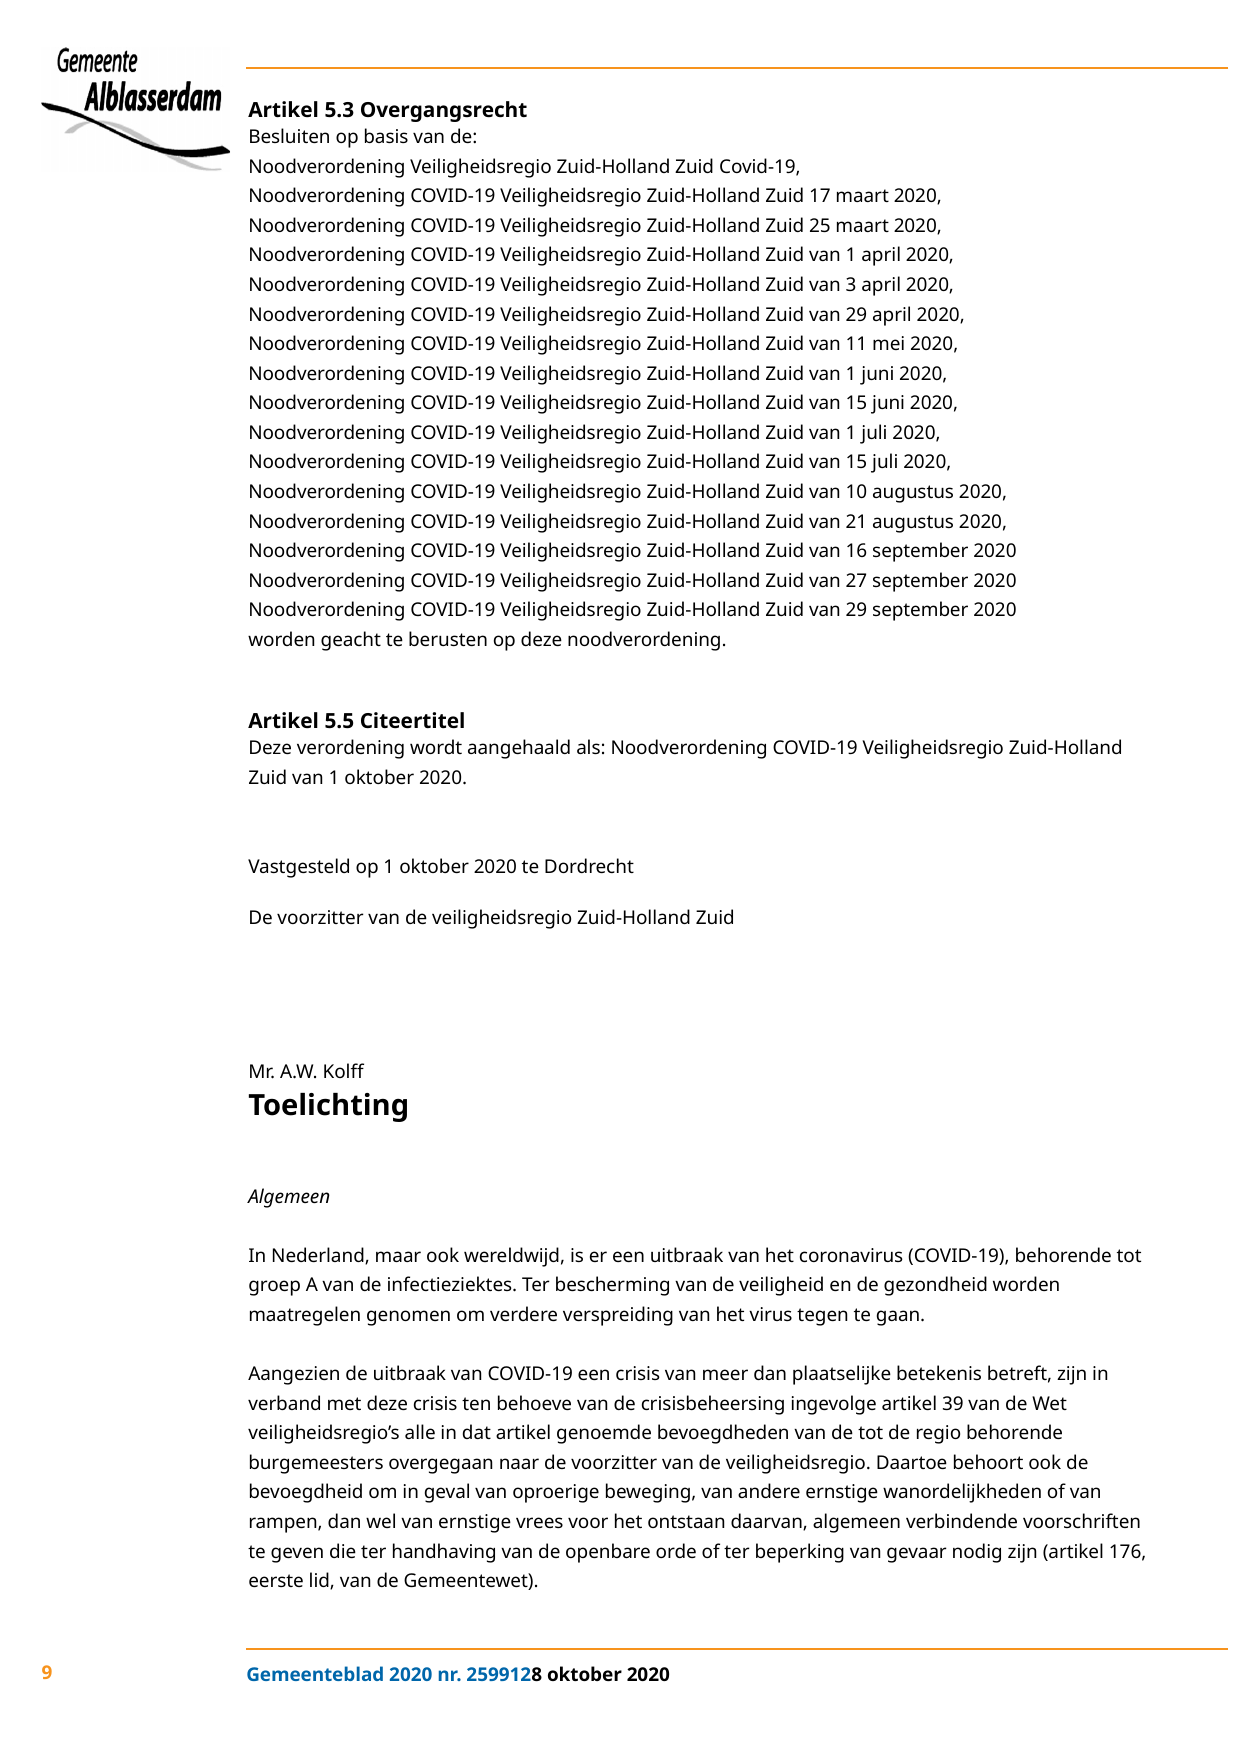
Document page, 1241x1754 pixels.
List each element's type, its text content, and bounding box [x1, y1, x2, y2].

picture [41, 47, 231, 172]
text Noodverordening COVID-19 Veiligheidsregio Zuid-Holland Zuid van 11 mei 2020, [248, 330, 1152, 356]
text Vastgesteld op 1 oktober 2020 te Dordrecht [248, 853, 1152, 879]
text Noodverordening COVID-19 Veiligheidsregio Zuid-Holland Zuid van 3 april 2020, [248, 271, 1152, 297]
text De voorzitter van de veiligheidsregio Zuid-Holland Zuid [248, 904, 1152, 930]
text Noodverordening COVID-19 Veiligheidsregio Zuid-Holland Zuid 17 maart 2020, [248, 182, 1152, 208]
text Noodverordening COVID-19 Veiligheidsregio Zuid-Holland Zuid van 29 september 2020 [248, 597, 1152, 622]
text In Nederland, maar ook wereldwijd, is er een uitbraak van het coronavirus (COVID-19), behorende tot groep A van de infectieziektes. Ter bescherming van de veiligheid en de gezondheid worden maatregelen genomen om verdere verspreiding van het virus tegen te gaan. [248, 1242, 1152, 1327]
text Noodverordening COVID-19 Veiligheidsregio Zuid-Holland Zuid van 16 september 2020 [248, 537, 1152, 563]
text Artikel 5.3 Overgangsrecht [248, 95, 1152, 123]
text Artikel 5.5 Citeertitel [248, 706, 1152, 734]
text Deze verordening wordt aangehaald als: Noodverordening COVID-19 Veiligheidsregio Zuid-Holland Zuid van 1 oktober 2020. [248, 734, 1152, 790]
text Toelichting [248, 1084, 1152, 1124]
text Noodverordening COVID-19 Veiligheidsregio Zuid-Holland Zuid van 1 juli 2020, [248, 419, 1152, 445]
text Noodverordening COVID-19 Veiligheidsregio Zuid-Holland Zuid van 29 april 2020, [248, 301, 1152, 326]
text Noodverordening COVID-19 Veiligheidsregio Zuid-Holland Zuid van 21 augustus 2020, [248, 508, 1152, 533]
text Mr. A.W. Kolff [248, 1059, 1152, 1084]
text Noodverordening COVID-19 Veiligheidsregio Zuid-Holland Zuid van 15 juli 2020, [248, 449, 1152, 474]
text Aangezien de uitbraak van COVID-19 een crisis van meer dan plaatselijke betekenis betreft, zijn in verband met deze crisis ten behoeve van de crisisbeheersing ingevolge artikel 39 van de Wet veiligheidsregio’s alle in dat artikel genoemde bevoegdheden van de tot de regio behorende burgemeesters overgegaan naar de voorzitter van de veiligheidsregio. Daartoe behoort ook de bevoegdheid om in geval van oproerige beweging, van andere ernstige wanordelijkheden of van rampen, dan wel van ernstige vrees voor het ontstaan daarvan, algemeen verbindende voorschriften te geven die ter handhaving van de openbare orde of ter beperking van gevaar nodig zijn (artikel 176, eerste lid, van de Gemeentewet). [248, 1360, 1152, 1593]
text Noodverordening COVID-19 Veiligheidsregio Zuid-Holland Zuid van 10 augustus 2020, [248, 478, 1152, 504]
text Noodverordening COVID-19 Veiligheidsregio Zuid-Holland Zuid van 15 juni 2020, [248, 389, 1152, 415]
text worden geacht te berusten op deze noodverordening. [248, 626, 1152, 652]
text Noodverordening COVID-19 Veiligheidsregio Zuid-Holland Zuid 25 maart 2020, [248, 212, 1152, 238]
text Besluiten op basis van de: [248, 123, 1152, 149]
text Noodverordening Veiligheidsregio Zuid-Holland Zuid Covid-19, [248, 153, 1152, 178]
text Noodverordening COVID-19 Veiligheidsregio Zuid-Holland Zuid van 27 september 2020 [248, 567, 1152, 593]
text Noodverordening COVID-19 Veiligheidsregio Zuid-Holland Zuid van 1 juni 2020, [248, 360, 1152, 386]
text Noodverordening COVID-19 Veiligheidsregio Zuid-Holland Zuid van 1 april 2020, [248, 242, 1152, 267]
text Algemeen [248, 1183, 1152, 1209]
